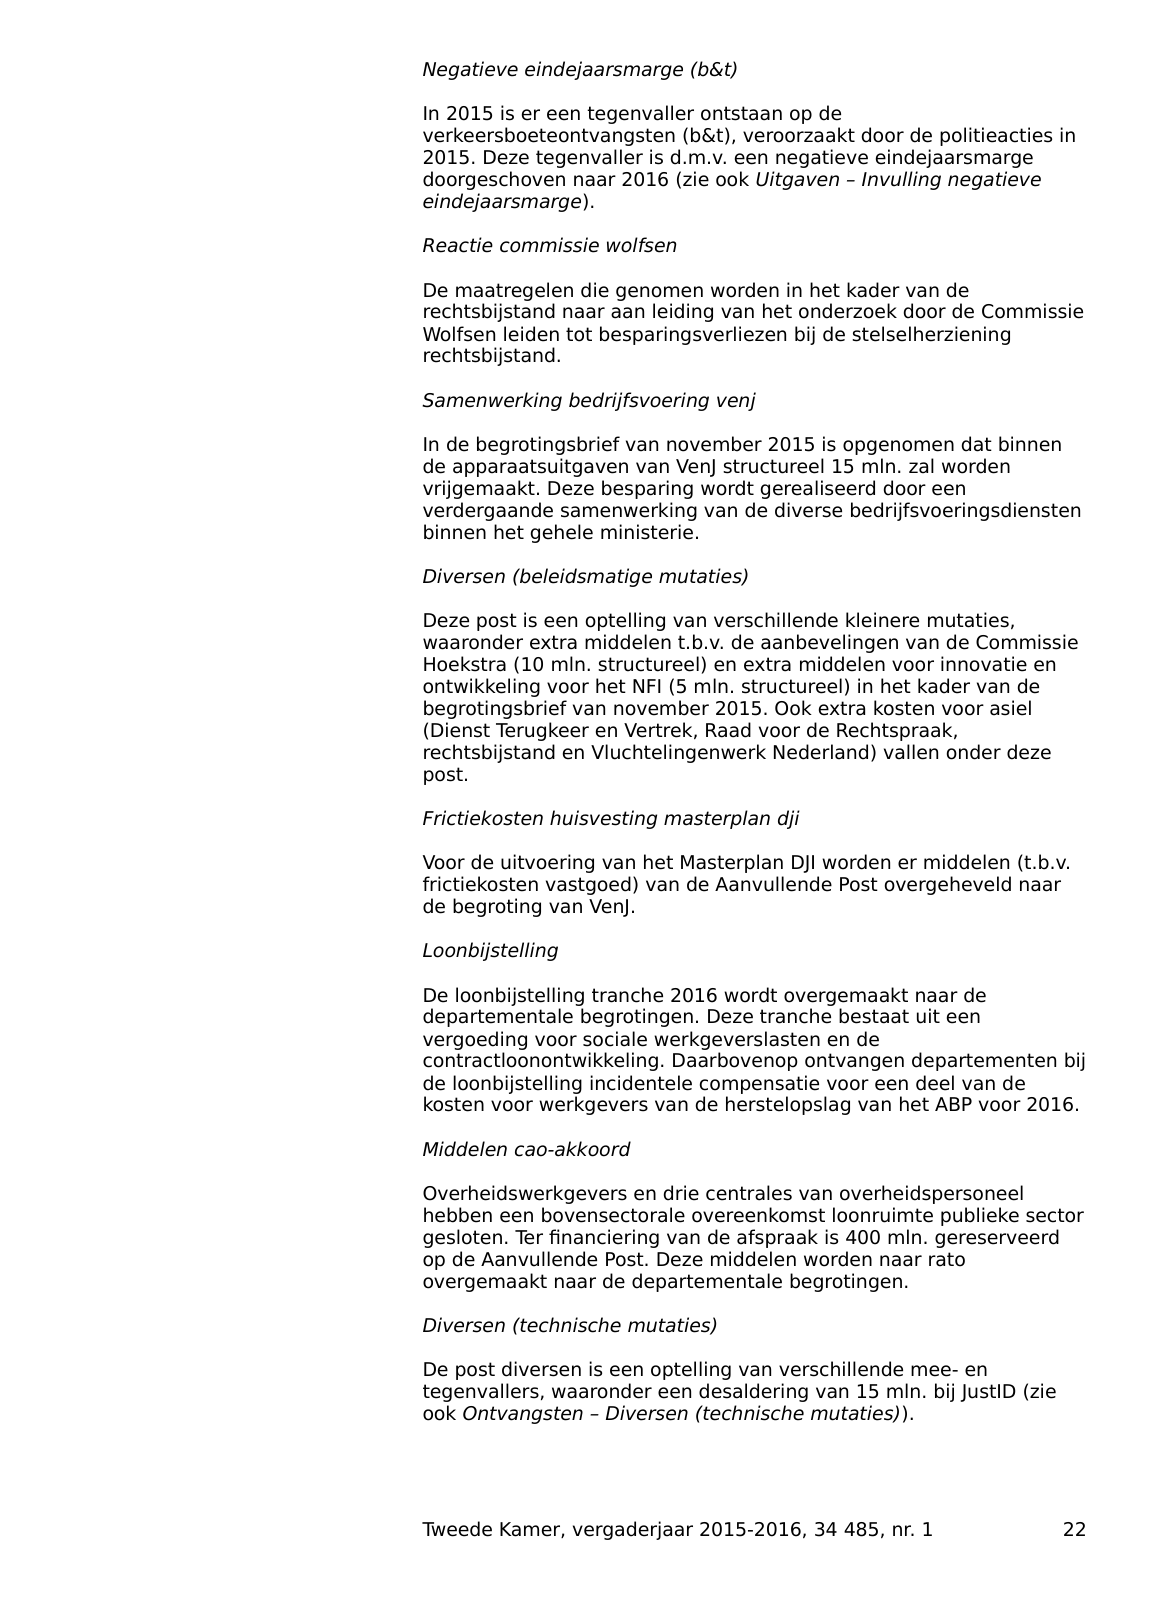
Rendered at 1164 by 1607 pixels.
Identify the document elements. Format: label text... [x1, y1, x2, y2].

subtitle Frictiekosten huisvesting masterplan dji [422, 808, 1087, 830]
text Voor de uitvoering van het Masterplan DJI worden er middelen (t.b.v. frictiekosten vastgoed) van de Aanvullende Post overgeheveld naar de begroting van VenJ. [422, 852, 1087, 918]
text De loonbijstelling tranche 2016 wordt overgemaakt naar de departementale begrotingen. Deze tranche bestaat uit een vergoeding voor sociale werkgeverslasten en de contractloonontwikkeling. Daarbovenop ontvangen departementen bij de loonbijstelling incidentele compensatie voor een deel van de kosten voor werkgevers van de herstelopslag van het ABP voor 2016. [422, 984, 1087, 1116]
subtitle Samenwerking bedrijfsvoering venj [422, 389, 1087, 412]
text In de begrotingsbrief van november 2015 is opgenomen dat binnen de apparaatsuitgaven van VenJ structureel 15 mln. zal worden vrijgemaakt. Deze besparing wordt gerealiseerd door een verdergaande samenwerking van de diverse bedrijfsvoeringsdiensten binnen het gehele ministerie. [422, 434, 1087, 544]
text Overheidswerkgevers en drie centrales van overheidspersoneel hebben een bovensectorale overeenkomst loonruimte publieke sector gesloten. Ter financiering van de afspraak is 400 mln. gereserveerd op de Aanvullende Post. Deze middelen worden naar rato overgemaakt naar de departementale begrotingen. [422, 1183, 1087, 1293]
text De post diversen is een optelling van verschillende mee- en tegenvallers, waaronder een desaldering van 15 mln. bij JustID (zie ook Ontvangsten – Diversen (technische mutaties)). [422, 1359, 1087, 1425]
subtitle Diversen (beleidsmatige mutaties) [422, 566, 1087, 588]
subtitle Negatieve eindejaarsmarge (b&t) [422, 59, 1087, 81]
text In 2015 is er een tegenvaller ontstaan op de verkeersboeteontvangsten (b&t), veroorzaakt door de politieacties in 2015. Deze tegenvaller is d.m.v. een negatieve eindejaarsmarge doorgeschoven naar 2016 (zie ook Uitgaven – Invulling negatieve eindejaarsmarge). [422, 103, 1087, 213]
subtitle Middelen cao-akkoord [422, 1138, 1087, 1161]
subtitle Reactie commissie wolfsen [422, 235, 1087, 257]
subtitle Loonbijstelling [422, 940, 1087, 962]
text De maatregelen die genomen worden in het kader van de rechtsbijstand naar aan leiding van het onderzoek door de Commissie Wolfsen leiden tot besparingsverliezen bij de stelselherziening rechtsbijstand. [422, 279, 1087, 367]
text Deze post is een optelling van verschillende kleinere mutaties, waaronder extra middelen t.b.v. de aanbevelingen van de Commissie Hoekstra (10 mln. structureel) en extra middelen voor innovatie en ontwikkeling voor het NFI (5 mln. structureel) in het kader van de begrotingsbrief van november 2015. Ook extra kosten voor asiel (Dienst Terugkeer en Vertrek, Raad voor de Rechtspraak, rechtsbijstand en Vluchtelingenwerk Nederland) vallen onder deze post. [422, 610, 1087, 786]
subtitle Diversen (technische mutaties) [422, 1315, 1087, 1337]
